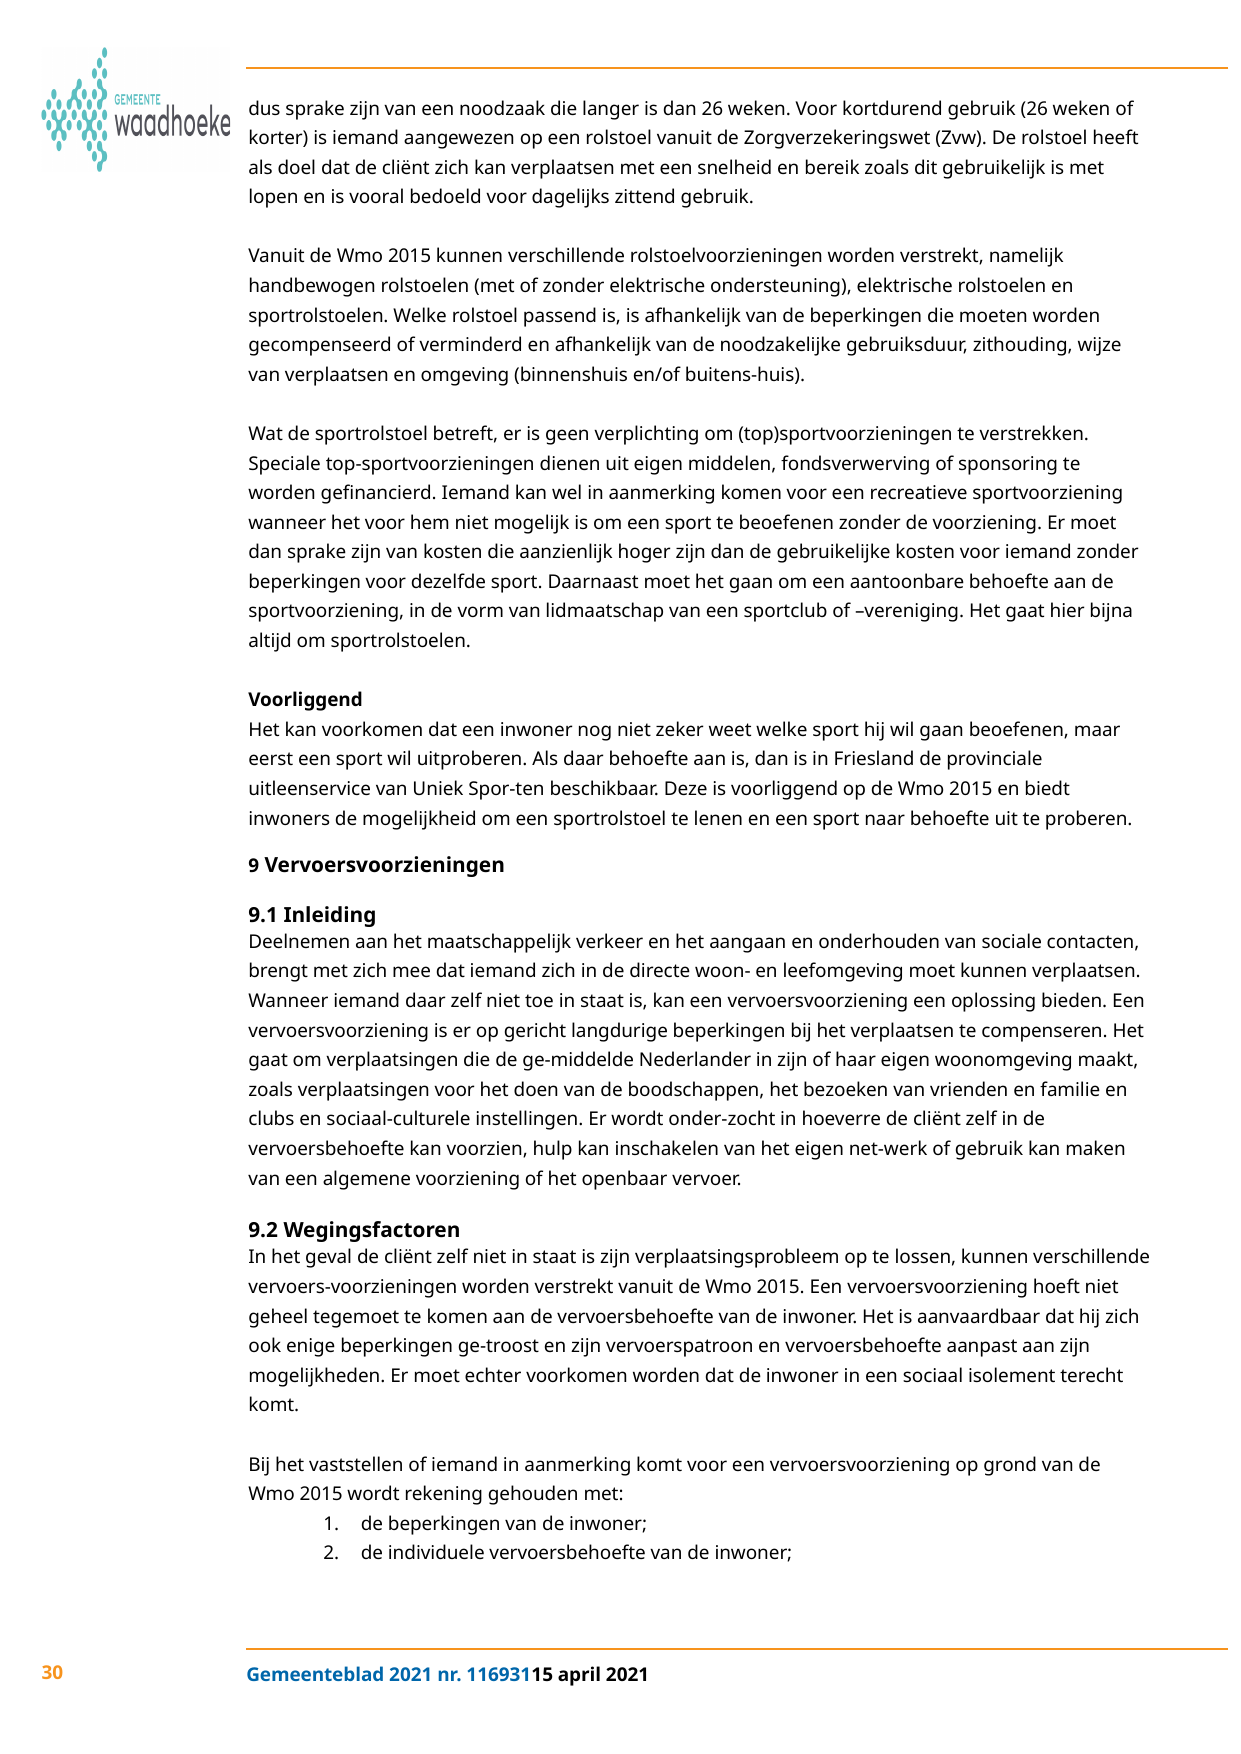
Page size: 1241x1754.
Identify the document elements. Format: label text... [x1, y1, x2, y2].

text 9.2 Wegingsfactoren [248, 1215, 1152, 1244]
text In het geval de cliënt zelf niet in staat is zijn verplaatsingsprobleem op te lossen, kunnen verschillende vervoers-voorzieningen worden verstrekt vanuit de Wmo 2015. Een vervoersvoorziening hoeft niet geheel tegemoet te komen aan de vervoersbehoefte van de inwoner. Het is aanvaardbaar dat hij zich ook enige beperkingen ge-troost en zijn vervoerspatroon en vervoersbehoefte aanpast aan zijn mogelijkheden. Er moet echter voorkomen worden dat de inwoner in een sociaal isolement terecht komt. [248, 1244, 1152, 1417]
picture [41, 47, 231, 172]
text Bij het vaststellen of iemand in aanmerking komt voor een vervoersvoorziening op grond van de Wmo 2015 wordt rekening gehouden met: [248, 1451, 1152, 1506]
list de individuele vervoersbehoefte van de inwoner; [323, 1539, 1152, 1565]
text 9.1 Inleiding [248, 900, 1152, 928]
text Wat de sportrolstoel betreft, er is geen verplichting om (top)sportvoorzieningen te verstrekken. Speciale top-sportvoorzieningen dienen uit eigen middelen, fondsverwerving of sponsoring te worden gefinancierd. Iemand kan wel in aanmerking komen voor een recreatieve sportvoorziening wanneer het voor hem niet mogelijk is om een sport te beoefenen zonder de voorziening. Er moet dan sprake zijn van kosten die aanzienlijk hoger zijn dan de gebruikelijke kosten voor iemand zonder beperkingen voor dezelfde sport. Daarnaast moet het gaan om een aantoonbare behoefte aan de sportvoorziening, in de vorm van lidmaatschap van een sportclub of –vereniging. Het gaat hier bijna altijd om sportrolstoelen. [248, 420, 1152, 653]
text Vanuit de Wmo 2015 kunnen verschillende rolstoelvoorzieningen worden verstrekt, namelijk handbewogen rolstoelen (met of zonder elektrische ondersteuning), elektrische rolstoelen en sportrolstoelen. Welke rolstoel passend is, is afhankelijk van de beperkingen die moeten worden gecompenseerd of verminderd en afhankelijk van de noodzakelijke gebruiksduur, zithouding, wijze van verplaatsen en omgeving (binnenshuis en/of buitens-huis). [248, 243, 1152, 387]
text Deelnemen aan het maatschappelijk verkeer en het aangaan en onderhouden van sociale contacten, brengt met zich mee dat iemand zich in de directe woon- en leefomgeving moet kunnen verplaatsen. Wanneer iemand daar zelf niet toe in staat is, kan een vervoersvoorziening een oplossing bieden. Een vervoersvoorziening is er op gericht langdurige beperkingen bij het verplaatsen te compenseren. Het gaat om verplaatsingen die de ge-middelde Nederlander in zijn of haar eigen woonomgeving maakt, zoals verplaatsingen voor het doen van de boodschappen, het bezoeken van vrienden en familie en clubs en sociaal-culturele instellingen. Er wordt onder-zocht in hoeverre de cliënt zelf in de vervoersbehoefte kan voorzien, hulp kan inschakelen van het eigen net-werk of gebruik kan maken van een algemene voorziening of het openbaar vervoer. [248, 928, 1152, 1191]
text Voorliggend [248, 686, 1152, 712]
list de beperkingen van de inwoner; [323, 1510, 1152, 1536]
text dus sprake zijn van een noodzaak die langer is dan 26 weken. Voor kortdurend gebruik (26 weken of korter) is iemand aangewezen op een rolstoel vanuit de Zorgverzekeringswet (Zvw). De rolstoel heeft als doel dat de cliënt zich kan verplaatsen met een snelheid en bereik zoals dit gebruikelijk is met lopen en is vooral bedoeld voor dagelijks zittend gebruik. [248, 95, 1152, 209]
text Het kan voorkomen dat een inwoner nog niet zeker weet welke sport hij wil gaan beoefenen, maar eerst een sport wil uitproberen. Als daar behoefte aan is, dan is in Friesland de provinciale uitleenservice van Uniek Spor-ten beschikbaar. Deze is voorliggend op de Wmo 2015 en biedt inwoners de mogelijkheid om een sportrolstoel te lenen en een sport naar behoefte uit te proberen. [248, 716, 1152, 831]
text 9 Vervoersvoorzieningen [248, 850, 1152, 879]
